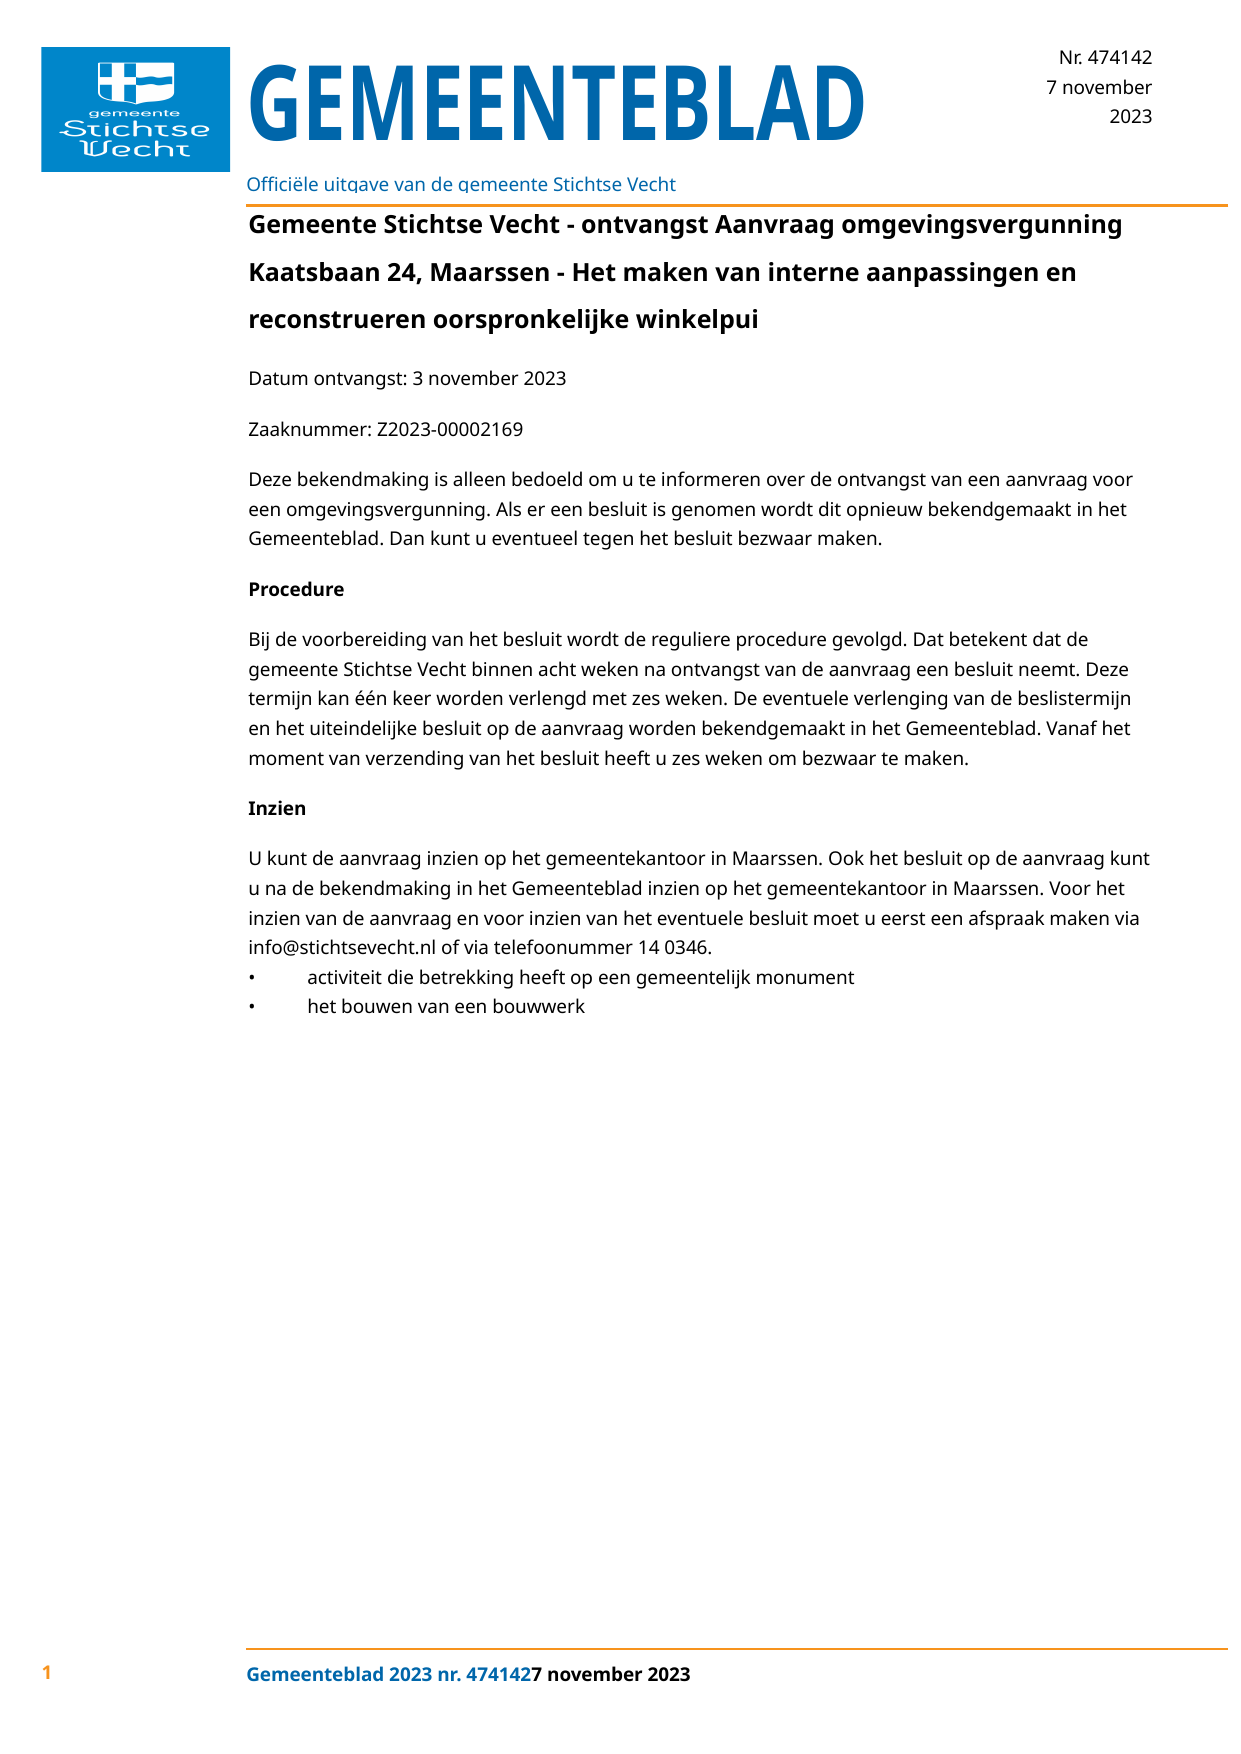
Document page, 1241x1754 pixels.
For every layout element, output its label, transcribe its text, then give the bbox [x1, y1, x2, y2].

list het bouwen van een bouwwerk [248, 993, 1152, 1019]
text U kunt de aanvraag inzien op het gemeentekantoor in Maarssen. Ook het besluit op de aanvraag kunt u na de bekendmaking in het Gemeenteblad inzien op het gemeentekantoor in Maarssen. Voor het inzien van de aanvraag en voor inzien van het eventuele besluit moet u eerst een afspraak maken via info@stichtsevecht.nl of via telefoonummer 14 0346. [248, 846, 1152, 960]
text Procedure [248, 576, 1152, 602]
picture [137, 63, 174, 103]
text Deze bekendmaking is alleen bedoeld om u te informeren over de ontvangst van een aanvraag voor een omgevingsvergunning. Als er een besluit is genomen wordt dit opnieuw bekendgemaakt in het Gemeenteblad. Dan kunt u eventueel tegen het besluit bezwaar maken. [248, 466, 1152, 551]
text Inzien [248, 795, 1152, 821]
text Zaaknummer: Z2023-00002169 [248, 416, 1152, 442]
text Gemeente Stichtse Vecht - ontvangst Aanvraag omgevingsvergunning Kaatsbaan 24, Maarssen - Het maken van interne aanpassingen en reconstrueren oorspronkelijke winkelpui [248, 207, 1152, 336]
list activiteit die betrekking heeft op een gemeentelijk monument [248, 964, 1152, 989]
text Datum ontvangst: 3 november 2023 [248, 366, 1152, 391]
text Bij de voorbereiding van het besluit wordt de reguliere procedure gevolgd. Dat betekent dat de gemeente Stichtse Vecht binnen acht weken na ontvangst van de aanvraag een besluit neemt. Deze termijn kan één keer worden verlengd met zes weken. De eventuele verlenging van de beslistermijn en het uiteindelijke besluit op de aanvraag worden bekendgemaakt in het Gemeenteblad. Vanaf het moment van verzending van het besluit heeft u zes weken om bezwaar te maken. [248, 626, 1152, 770]
picture [99, 63, 135, 101]
